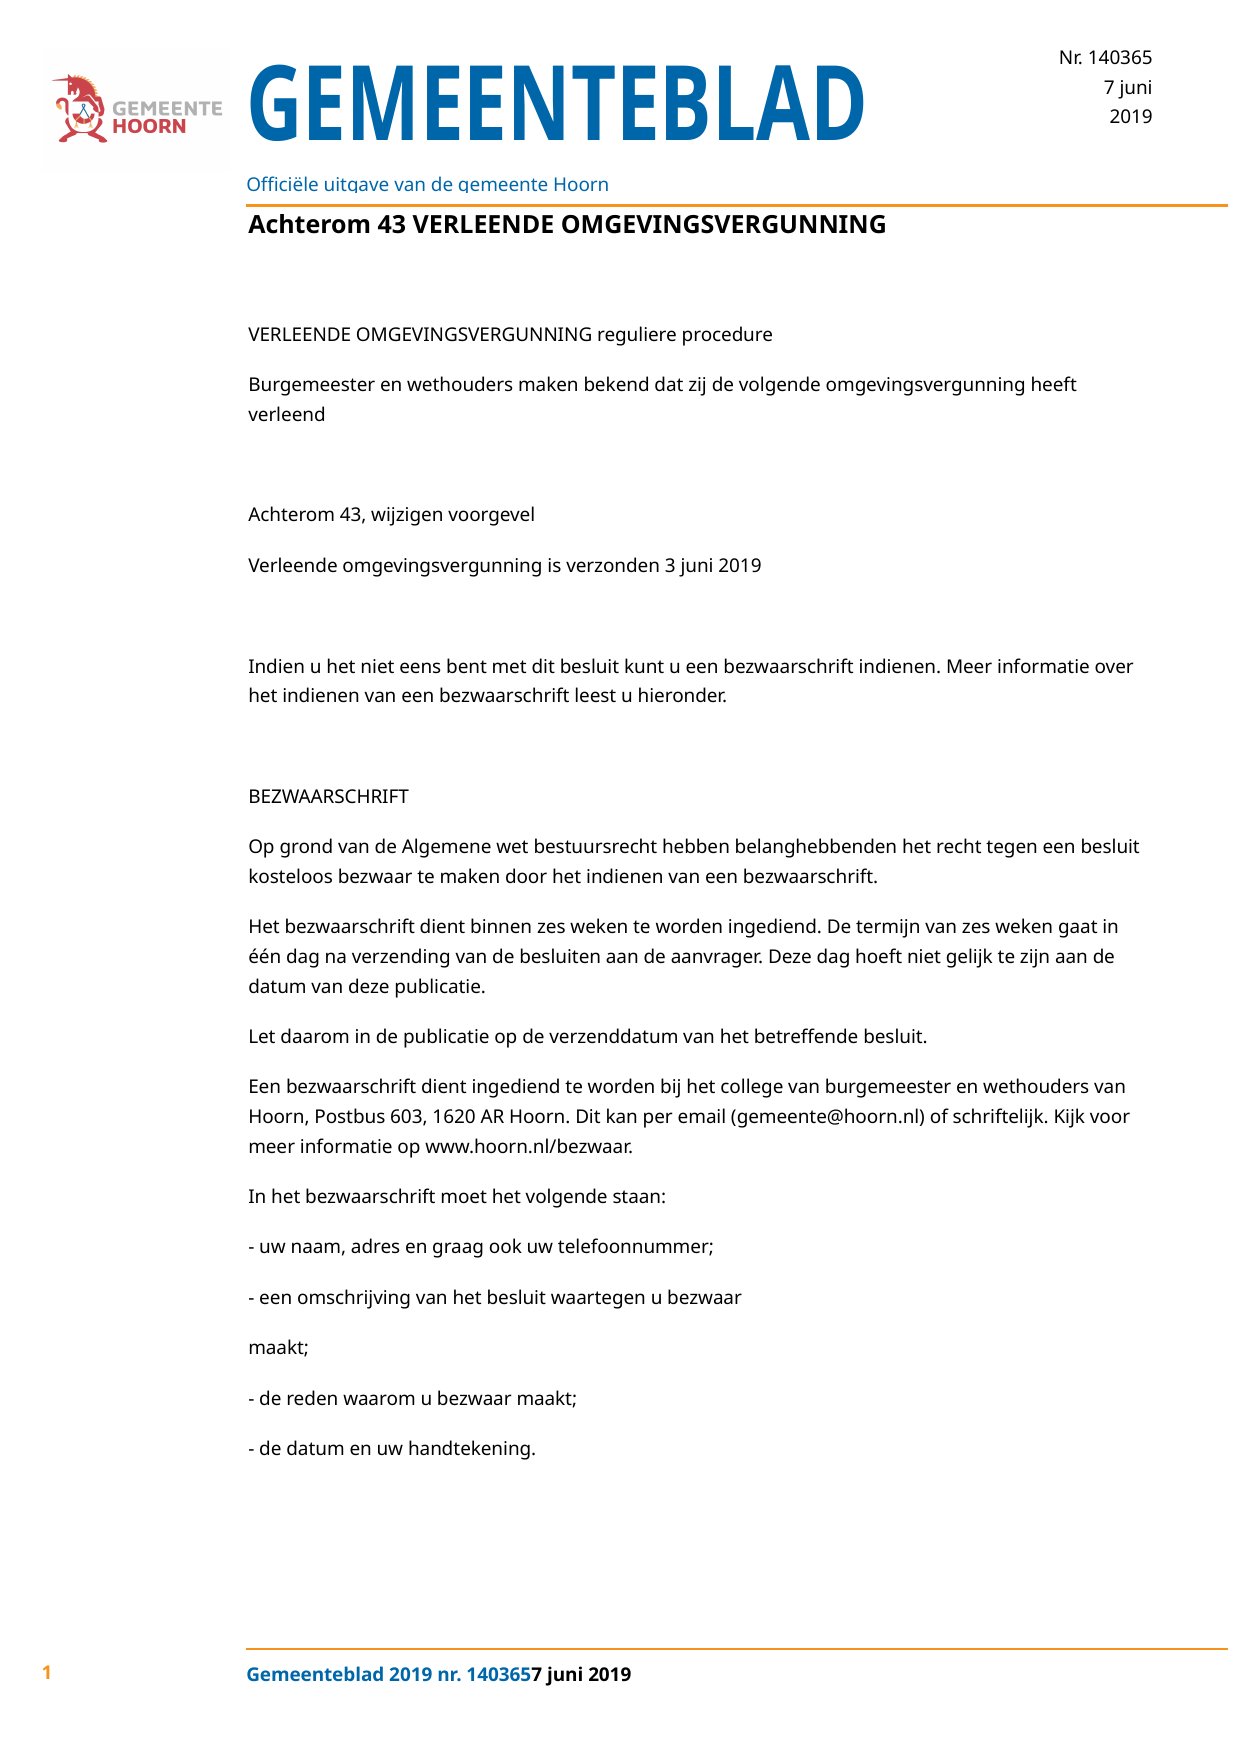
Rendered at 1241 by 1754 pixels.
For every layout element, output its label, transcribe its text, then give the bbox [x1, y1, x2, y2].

text Op grond van de Algemene wet bestuursrecht hebben belanghebbenden het recht tegen een besluit kosteloos bezwaar te maken door het indienen van een bezwaarschrift. [248, 834, 1152, 889]
text Let daarom in de publicatie op de verzenddatum van het betreffende besluit. [248, 1023, 1152, 1049]
text - de datum en uw handtekening. [248, 1435, 1152, 1461]
text - uw naam, adres en graag ook uw telefoonnummer; [248, 1234, 1152, 1259]
text maakt; [248, 1334, 1152, 1360]
text Verleende omgevingsvergunning is verzonden 3 juni 2019 [248, 552, 1152, 578]
text BEZWAARSCHRIFT [248, 783, 1152, 809]
text In het bezwaarschrift moet het volgende staan: [248, 1183, 1152, 1209]
text Een bezwaarschrift dient ingediend te worden bij het college van burgemeester en wethouders van Hoorn, Postbus 603, 1620 AR Hoorn. Dit kan per email (gemeente@hoorn.nl) of schriftelijk. Kijk voor meer informatie op www.hoorn.nl/bezwaar. [248, 1074, 1152, 1158]
text Het bezwaarschrift dient binnen zes weken te worden ingediend. De termijn van zes weken gaat in één dag na verzending van de besluiten aan de aanvrager. Deze dag hoeft niet gelijk te zijn aan de datum van deze publicatie. [248, 914, 1152, 998]
text - een omschrijving van het besluit waartegen u bezwaar [248, 1284, 1152, 1310]
text Burgemeester en wethouders maken bekend dat zij de volgende omgevingsvergunning heeft verleend [248, 371, 1152, 426]
text - de reden waarom u bezwaar maakt; [248, 1385, 1152, 1411]
text Achterom 43 VERLEENDE OMGEVINGSVERGUNNING [248, 207, 1152, 241]
text VERLEENDE OMGEVINGSVERGUNNING reguliere procedure [248, 321, 1152, 346]
text Indien u het niet eens bent met dit besluit kunt u een bezwaarschrift indienen. Meer informatie over het indienen van een bezwaarschrift leest u hieronder. [248, 653, 1152, 708]
picture [41, 47, 231, 172]
text Achterom 43, wijzigen voorgevel [248, 502, 1152, 527]
